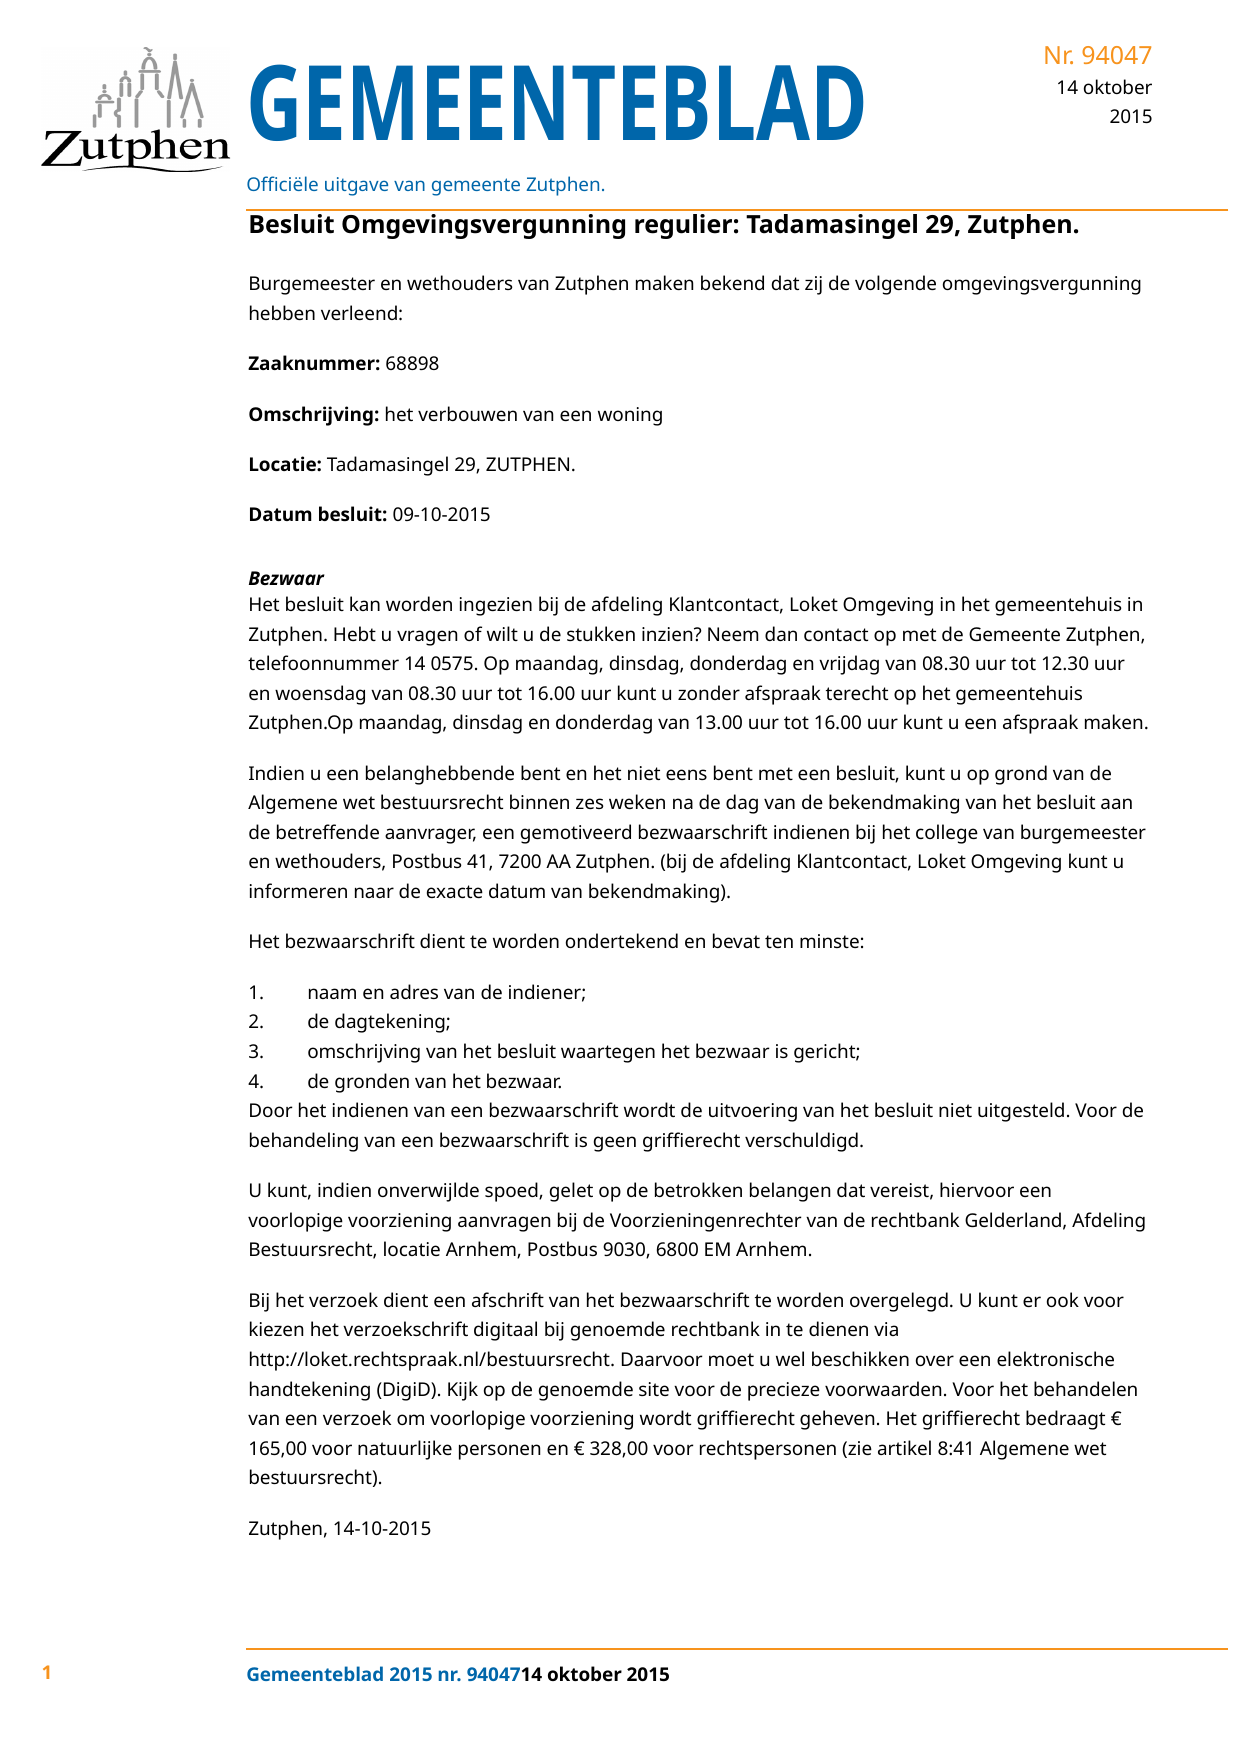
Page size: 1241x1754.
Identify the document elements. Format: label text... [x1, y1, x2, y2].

text Indien u een belanghebbende bent en het niet eens bent met een besluit, kunt u op grond van de Algemene wet bestuursrecht binnen zes weken na de dag van de bekendmaking van het besluit aan de betreffende aanvrager, een gemotiveerd bezwaarschrift indienen bij het college van burgemeester en wethouders, Postbus 41, 7200 AA Zutphen. (bij de afdeling Klantcontact, Loket Omgeving kunt u informeren naar de exacte datum van bekendmaking). [248, 760, 1152, 904]
picture [41, 47, 231, 172]
list omschrijving van het besluit waartegen het bezwaar is gericht; [248, 1038, 1152, 1064]
text Het besluit kan worden ingezien bij de afdeling Klantcontact, Loket Omgeving in het gemeentehuis in Zutphen. Hebt u vragen of wilt u de stukken inzien? Neem dan contact op met de Gemeente Zutphen, telefoonnummer 14 0575. Op maandag, dinsdag, donderdag en vrijdag van 08.30 uur tot 12.30 uur en woensdag van 08.30 uur tot 16.00 uur kunt u zonder afspraak terecht op het gemeentehuis Zutphen.Op maandag, dinsdag en donderdag van 13.00 uur tot 16.00 uur kunt u een afspraak maken. [248, 591, 1152, 735]
text Bezwaar [248, 566, 1152, 591]
text Burgemeester en wethouders van Zutphen maken bekend dat zij de volgende omgevingsvergunning hebben verleend: [248, 270, 1152, 326]
text Zutphen, 14-10-2015 [248, 1515, 1152, 1541]
text Zaaknummer: 68898 [248, 350, 1152, 376]
list naam en adres van de indiener; [248, 979, 1152, 1005]
text Datum besluit: 09-10-2015 [248, 502, 1152, 527]
text Locatie: Tadamasingel 29, ZUTPHEN. [248, 451, 1152, 477]
list de gronden van het bezwaar. [248, 1068, 1152, 1094]
text Door het indienen van een bezwaarschrift wordt de uitvoering van het besluit niet uitgesteld. Voor de behandeling van een bezwaarschrift is geen griffierecht verschuldigd. [248, 1097, 1152, 1153]
text Het bezwaarschrift dient te worden ondertekend en bevat ten minste: [248, 929, 1152, 954]
list de dagtekening; [248, 1009, 1152, 1034]
text Bij het verzoek dient een afschrift van het bezwaarschrift te worden overgelegd. U kunt er ook voor kiezen het verzoekschrift digitaal bij genoemde rechtbank in te dienen via http://loket.rechtspraak.nl/bestuursrecht. Daarvoor moet u wel beschikken over een elektronische handtekening (DigiD). Kijk op de genoemde site voor de precieze voorwaarden. Voor het behandelen van een verzoek om voorlopige voorziening wordt griffierecht geheven. Het griffierecht bedraagt € 165,00 voor natuurlijke personen en € 328,00 voor rechtspersonen (zie artikel 8:41 Algemene wet bestuursrecht). [248, 1287, 1152, 1490]
text U kunt, indien onverwijlde spoed, gelet op de betrokken belangen dat vereist, hiervoor een voorlopige voorziening aanvragen bij de Voorzieningenrechter van de rechtbank Gelderland, Afdeling Bestuursrecht, locatie Arnhem, Postbus 9030, 6800 EM Arnhem. [248, 1177, 1152, 1262]
text Besluit Omgevingsvergunning regulier: Tadamasingel 29, Zutphen. [248, 211, 1152, 241]
text Omschrijving: het verbouwen van een woning [248, 401, 1152, 426]
